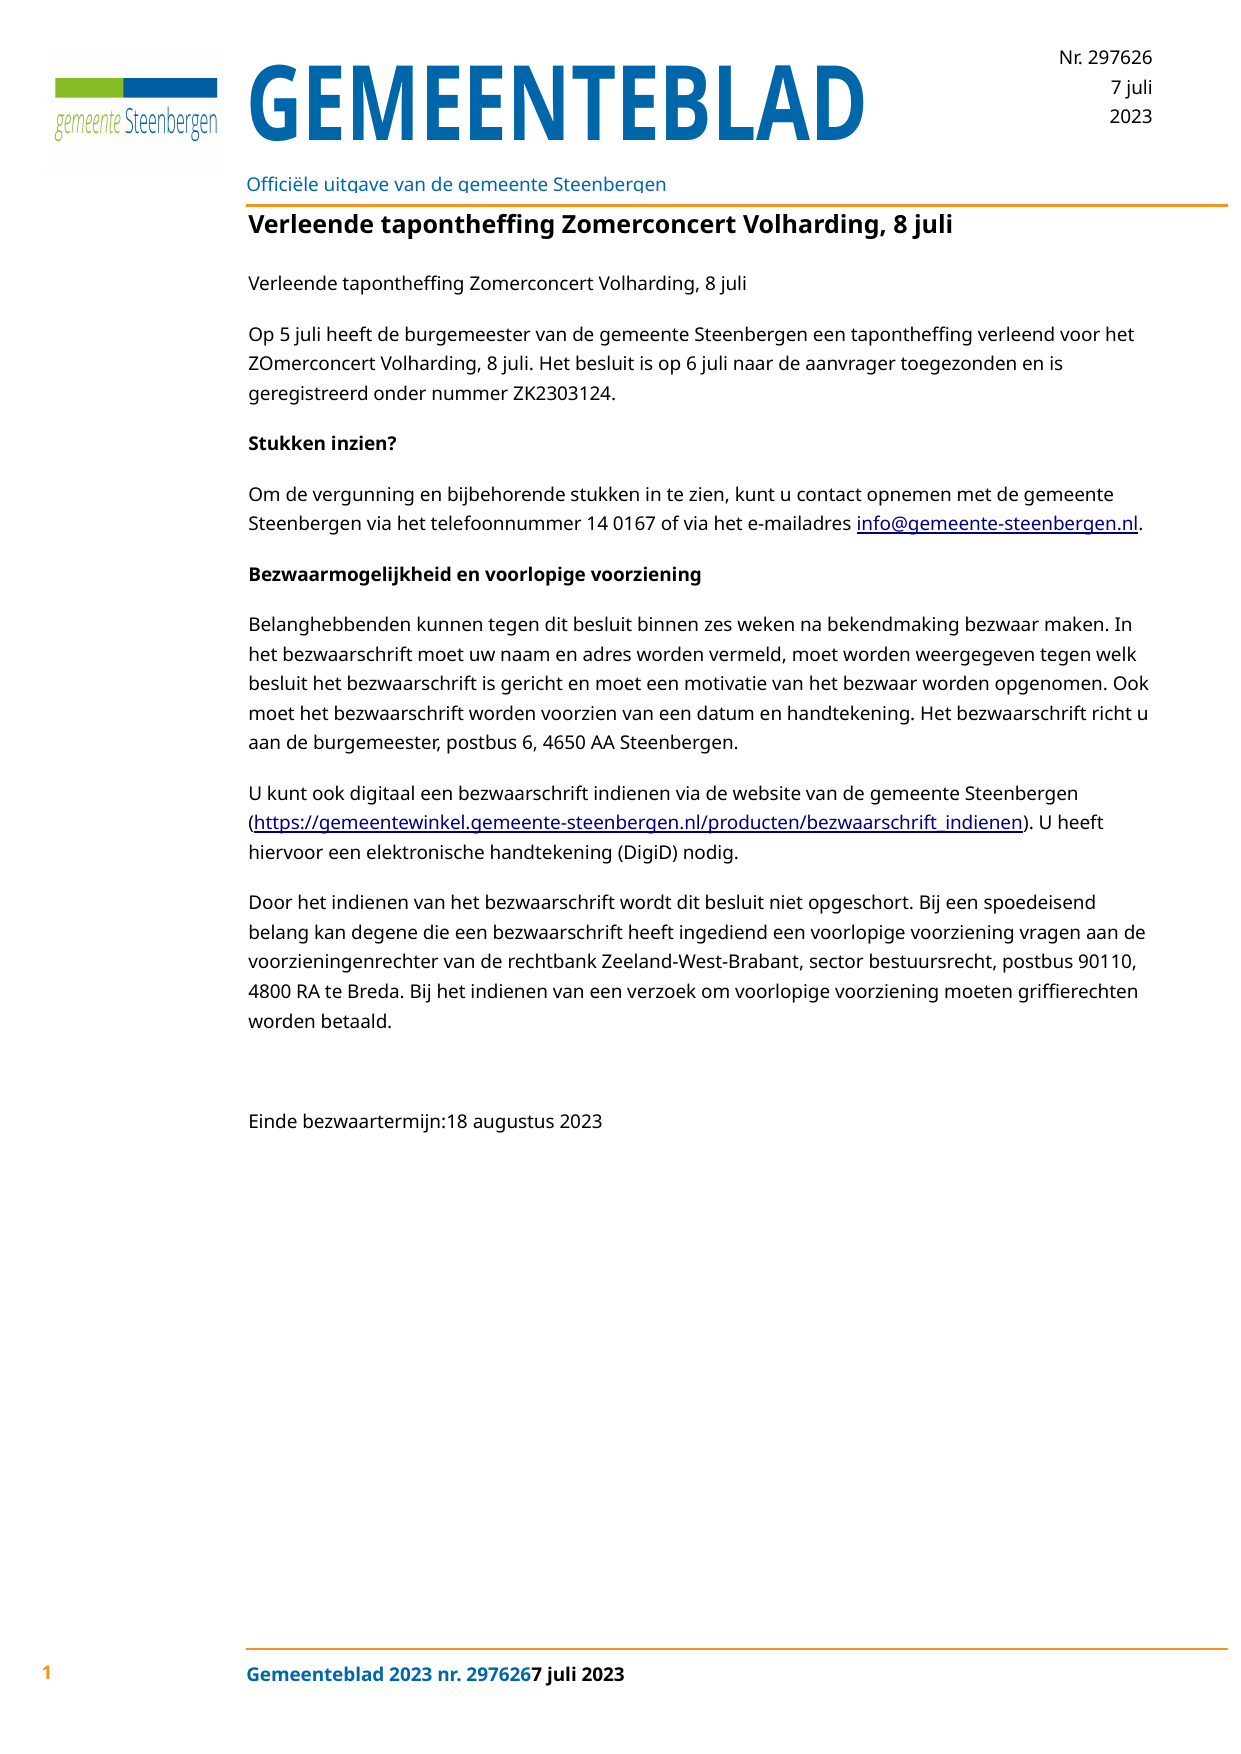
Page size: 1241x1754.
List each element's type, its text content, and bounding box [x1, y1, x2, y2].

text Verleende tapontheffing Zomerconcert Volharding, 8 juli [248, 207, 1152, 241]
text Einde bezwaartermijn:18 augustus 2023 [248, 1109, 1152, 1134]
text U kunt ook digitaal een bezwaarschrift indienen via de website van de gemeente Steenbergen (https://gemeentewinkel.gemeente-steenbergen.nl/producten/bezwaarschrift_indienen). U heeft hiervoor een elektronische handtekening (DigiD) nodig. [248, 780, 1152, 865]
text ­ [248, 1058, 1152, 1084]
text Op 5 juli heeft de burgemeester van de gemeente Steenbergen een tapontheffing verleend voor het ZOmerconcert Volharding, 8 juli. Het besluit is op 6 juli naar de aanvrager toegezonden en is geregistreerd onder nummer ZK2303124. [248, 321, 1152, 406]
text Om de vergunning en bijbehorende stukken in te zien, kunt u contact opnemen met de gemeente Steenbergen via het telefoonnummer 14 0167 of via het e-mailadres info@gemeente-steenbergen.nl. [248, 481, 1152, 536]
picture [41, 47, 231, 172]
text Belanghebbenden kunnen tegen dit besluit binnen zes weken na bekendmaking bezwaar maken. In het bezwaarschrift moet uw naam en adres worden vermeld, moet worden weergegeven tegen welk besluit het bezwaarschrift is gericht en moet een motivatie van het bezwaar worden opgenomen. Ook moet het bezwaarschrift worden voorzien van een datum en handtekening. Het bezwaarschrift richt u aan de burgemeester, postbus 6, 4650 AA Steenbergen. [248, 611, 1152, 755]
text Verleende tapontheffing Zomerconcert Volharding, 8 juli [248, 270, 1152, 296]
text Stukken inzien? [248, 430, 1152, 456]
text Bezwaarmogelijkheid en voorlopige voorziening [248, 561, 1152, 586]
text Door het indienen van het bezwaarschrift wordt dit besluit niet opgeschort. Bij een spoedeisend belang kan degene die een bezwaarschrift heeft ingediend een voorlopige voorziening vragen aan de voorzieningenrechter van de rechtbank Zeeland-West-Brabant, sector bestuursrecht, postbus 90110, 4800 RA te Breda. Bij het indienen van een verzoek om voorlopige voorziening moeten griffierechten worden betaald. [248, 889, 1152, 1033]
